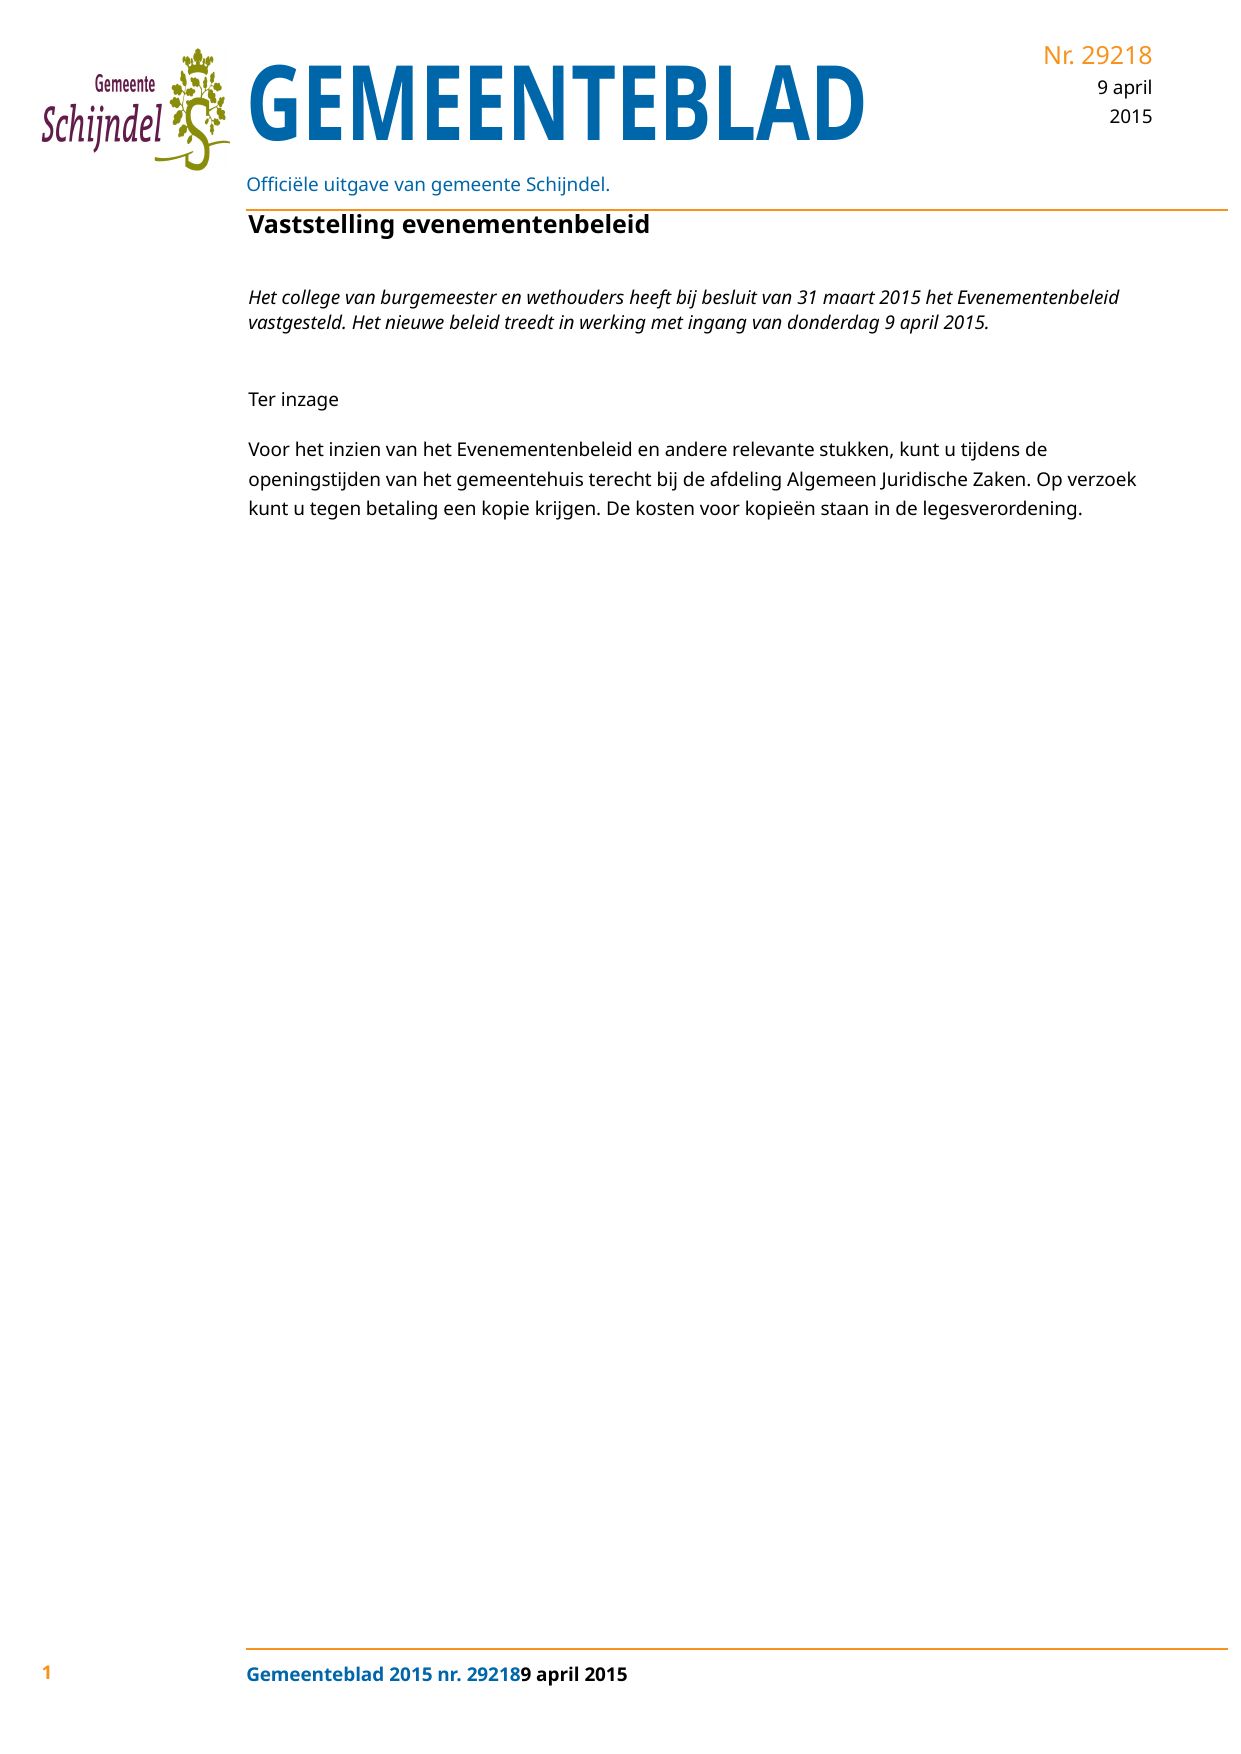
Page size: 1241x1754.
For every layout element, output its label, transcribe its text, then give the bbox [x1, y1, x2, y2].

text Vaststelling evenementenbeleid [248, 211, 1152, 241]
picture [41, 47, 231, 172]
text Het college van burgemeester en wethouders heeft bij besluit van 31 maart 2015 het Evenementenbeleid vastgesteld. Het nieuwe beleid treedt in werking met ingang van donderdag 9 april 2015. [248, 284, 1152, 335]
text Ter inzage [248, 386, 1152, 411]
text Voor het inzien van het Evenementenbeleid en andere relevante stukken, kunt u tijdens de openingstijden van het gemeentehuis terecht bij de afdeling Algemeen Juridische Zaken. Op verzoek kunt u tegen betaling een kopie krijgen. De kosten voor kopieën staan in de legesverordening. [248, 436, 1152, 521]
